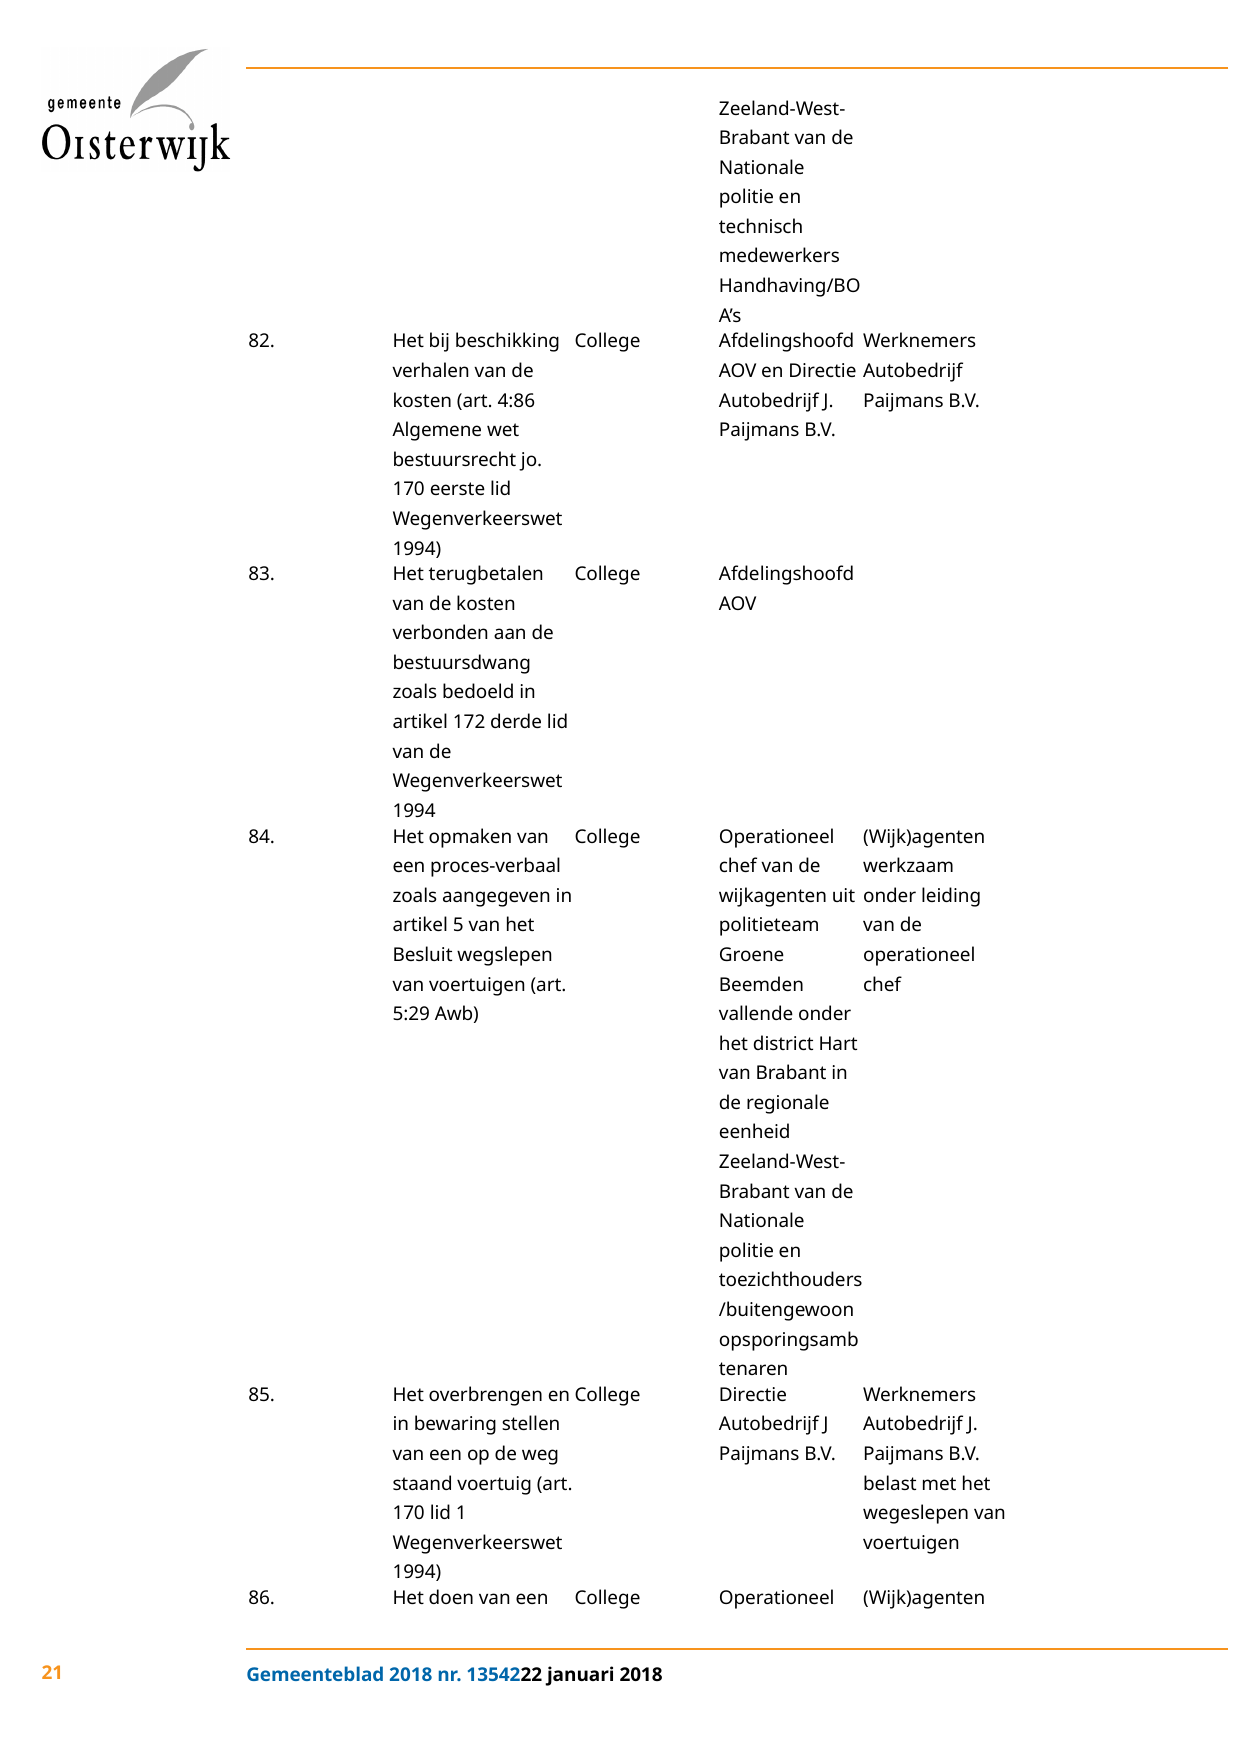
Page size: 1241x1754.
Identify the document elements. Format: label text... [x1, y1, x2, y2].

picture [41, 47, 231, 172]
table_cell Operationeel [719, 1584, 863, 1610]
table_cell College [574, 1584, 719, 1610]
table_cell 86. [248, 1584, 392, 1610]
table_cell College [574, 1381, 719, 1584]
table_cell (Wijk)agenten [863, 1584, 1007, 1610]
table_cell 85. [248, 1381, 392, 1584]
table_cell Werknemers Autobedrijf Paijmans B.V. [863, 328, 1007, 560]
table_cell [574, 95, 719, 328]
table_cell College [574, 823, 719, 1381]
table_cell [392, 95, 574, 328]
table_cell [1007, 328, 1152, 560]
table_cell Het overbrengen en in bewaring stellen van een op de weg staand voertuig (art. 170 lid 1 Wegenverkeerswet 1994) [392, 1381, 574, 1584]
table_cell Het bij beschikking verhalen van de kosten (art. 4:86 Algemene wet bestuursrecht jo. 170 eerste lid Wegenverkeerswet 1994) [392, 328, 574, 560]
table_cell Zeeland-West-Brabant van de Nationale politie en technisch medewerkers Handhaving/BOA’s [719, 95, 863, 328]
table_cell 82. [248, 328, 392, 560]
table_cell 83. [248, 560, 392, 823]
table_cell Het doen van een [392, 1584, 574, 1610]
table_cell [1007, 560, 1152, 823]
table_cell Directie Autobedrijf J Paijmans B.V. [719, 1381, 863, 1584]
table_cell Operationeel chef van de wijkagenten uit politieteam Groene Beemden vallende onder het district Hart van Brabant in de regionale eenheid Zeeland-West-Brabant van de Nationale politie en toezichthouders/buitengewoon opsporingsambtenaren [719, 823, 863, 1381]
table_cell 84. [248, 823, 392, 1381]
table_cell [1007, 1584, 1152, 1610]
table_cell [1007, 823, 1152, 1381]
table_cell Afdelingshoofd AOV en Directie Autobedrijf J. Paijmans B.V. [719, 328, 863, 560]
table_cell College [574, 328, 719, 560]
table_cell [863, 95, 1007, 328]
table_cell Het terugbetalen van de kosten verbonden aan de bestuursdwang zoals bedoeld in artikel 172 derde lid van de Wegenverkeerswet 1994 [392, 560, 574, 823]
table_cell (Wijk)agenten werkzaam onder leiding van de operationeel chef [863, 823, 1007, 1381]
table_cell College [574, 560, 719, 823]
table_cell [248, 95, 392, 328]
table_cell [1007, 95, 1152, 328]
table_cell [863, 560, 1007, 823]
table_cell Werknemers Autobedrijf J. Paijmans B.V. belast met het wegeslepen van voertuigen [863, 1381, 1007, 1584]
table_cell Afdelingshoofd AOV [719, 560, 863, 823]
table_cell [1007, 1381, 1152, 1584]
table_cell Het opmaken van een proces-verbaal zoals aangegeven in artikel 5 van het Besluit wegslepen van voertuigen (art. 5:29 Awb) [392, 823, 574, 1381]
